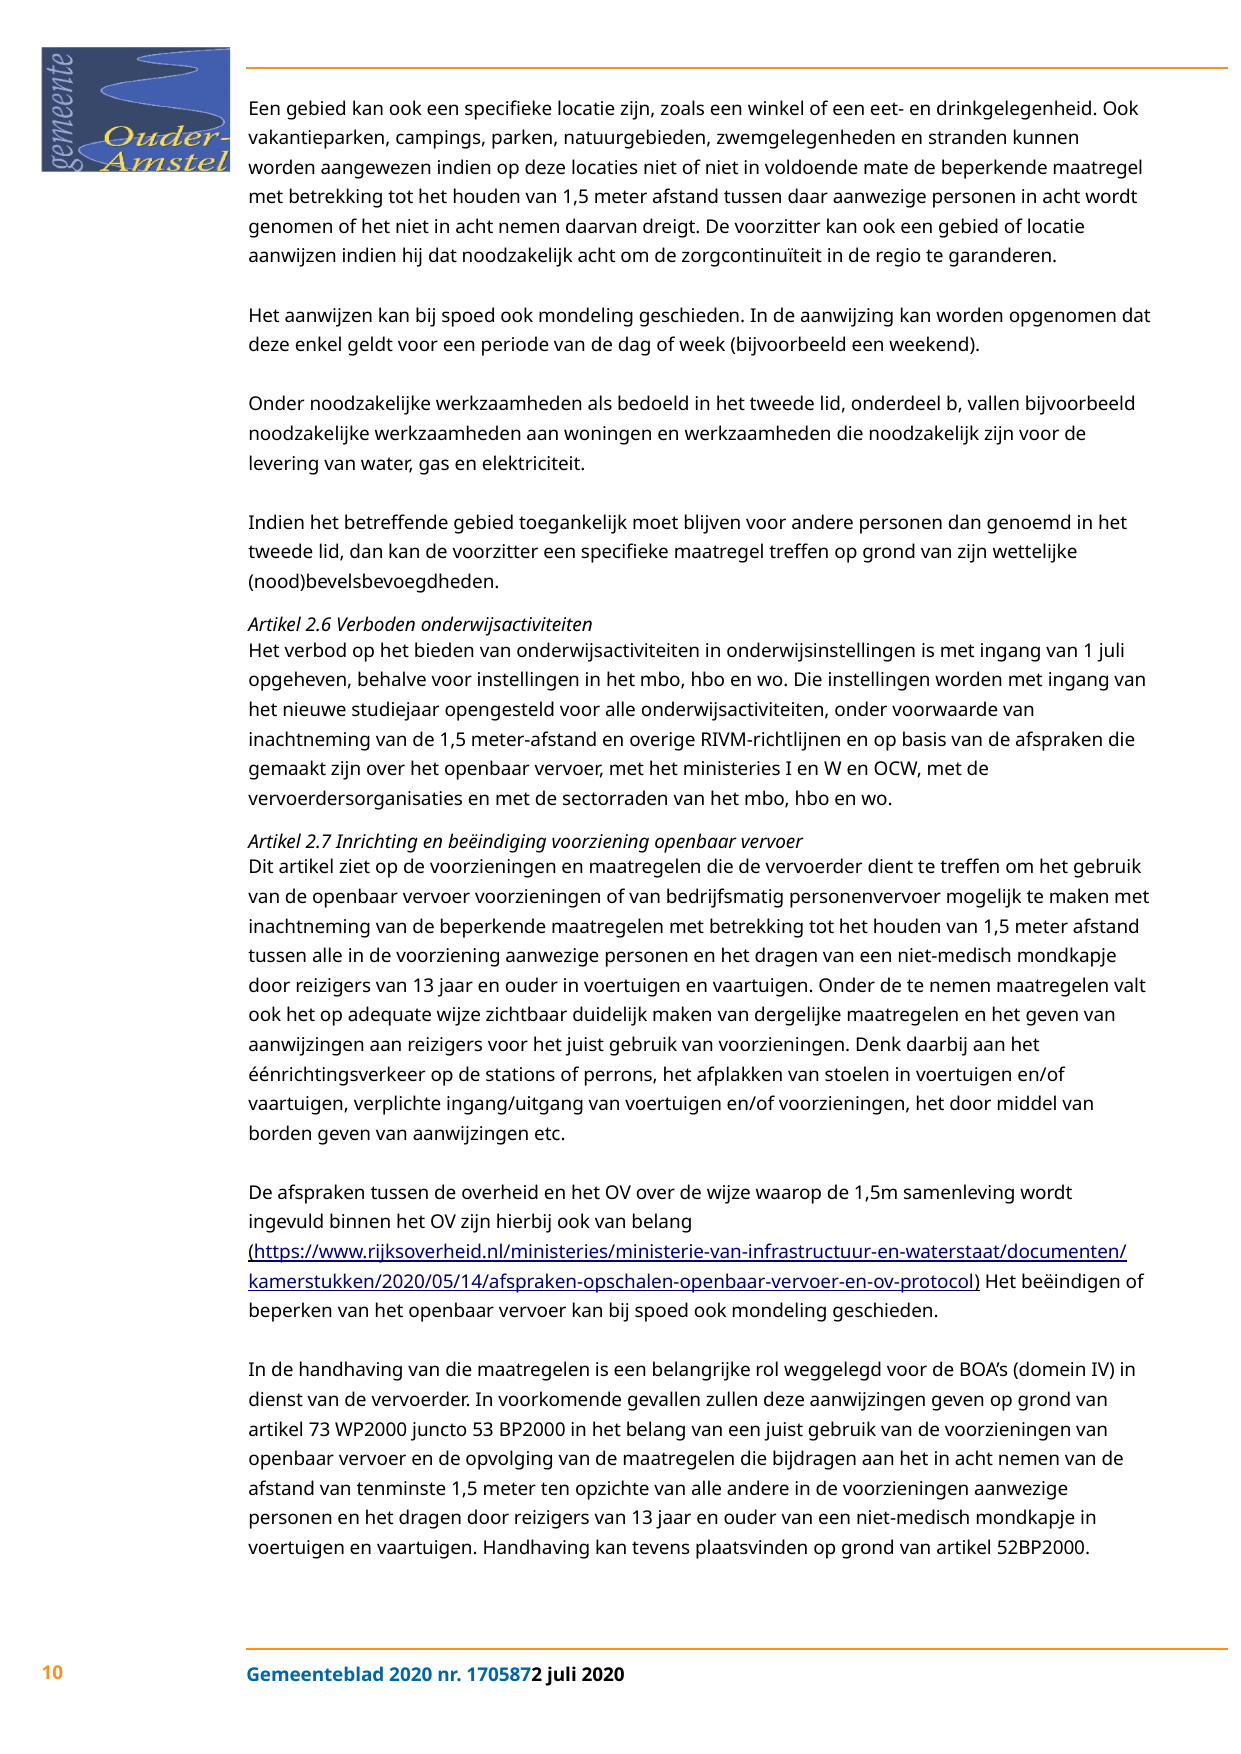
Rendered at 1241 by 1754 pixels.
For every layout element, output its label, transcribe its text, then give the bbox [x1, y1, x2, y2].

text Artikel 2.6 Verboden onderwijsactiviteiten [248, 611, 1152, 637]
text Het verbod op het bieden van onderwijsactiviteiten in onderwijsinstellingen is met ingang van 1 juli opgeheven, behalve voor instellingen in het mbo, hbo en wo. Die instellingen worden met ingang van het nieuwe studiejaar opengesteld voor alle onderwijsactiviteiten, onder voorwaarde van inachtneming van de 1,5 meter-afstand en overige RIVM-richtlijnen en op basis van de afspraken die gemaakt zijn over het openbaar vervoer, met het ministeries I en W en OCW, met de vervoerdersorganisaties en met de sectorraden van het mbo, hbo en wo. [248, 637, 1152, 811]
text De afspraken tussen de overheid en het OV over de wijze waarop de 1,5m samenleving wordt ingevuld binnen het OV zijn hierbij ook van belang (https://www.rijksoverheid.nl/ministeries/ministerie-van-infrastructuur-en-waterstaat/documenten/kamerstukken/2020/05/14/afspraken-opschalen-openbaar-vervoer-en-ov-protocol) Het beëindigen of beperken van het openbaar vervoer kan bij spoed ook mondeling geschieden. [248, 1179, 1152, 1323]
text Artikel 2.7 Inrichting en beëindiging voorziening openbaar vervoer [248, 828, 1152, 854]
text In de handhaving van die maatregelen is een belangrijke rol weggelegd voor de BOA’s (domein IV) in dienst van de vervoerder. In voorkomende gevallen zullen deze aanwijzingen geven op grond van artikel 73 WP2000 juncto 53 BP2000 in het belang van een juist gebruik van de voorzieningen van openbaar vervoer en de opvolging van de maatregelen die bijdragen aan het in acht nemen van de afstand van tenminste 1,5 meter ten opzichte van alle andere in de voorzieningen aanwezige personen en het dragen door reizigers van 13 jaar en ouder van een niet-medisch mondkapje in voertuigen en vaartuigen. Handhaving kan tevens plaatsvinden op grond van artikel 52BP2000. [248, 1357, 1152, 1560]
text Een gebied kan ook een specifieke locatie zijn, zoals een winkel of een eet- en drinkgelegenheid. Ook vakantieparken, campings, parken, natuurgebieden, zwemgelegenheden en stranden kunnen worden aangewezen indien op deze locaties niet of niet in voldoende mate de beperkende maatregel met betrekking tot het houden van 1,5 meter afstand tussen daar aanwezige personen in acht wordt genomen of het niet in acht nemen daarvan dreigt. De voorzitter kan ook een gebied of locatie aanwijzen indien hij dat noodzakelijk acht om de zorgcontinuïteit in de regio te garanderen. [248, 95, 1152, 268]
text Onder noodzakelijke werkzaamheden als bedoeld in het tweede lid, onderdeel b, vallen bijvoorbeeld noodzakelijke werkzaamheden aan woningen en werkzaamheden die noodzakelijk zijn voor de levering van water, gas en elektriciteit. [248, 391, 1152, 476]
text Indien het betreffende gebied toegankelijk moet blijven voor andere personen dan genoemd in het tweede lid, dan kan de voorzitter een specifieke maatregel treffen op grond van zijn wettelijke (nood)bevelsbevoegdheden. [248, 509, 1152, 594]
text Dit artikel ziet op de voorzieningen en maatregelen die de vervoerder dient te treffen om het gebruik van de openbaar vervoer voorzieningen of van bedrijfsmatig personenvervoer mogelijk te maken met inachtneming van de beperkende maatregelen met betrekking tot het houden van 1,5 meter afstand tussen alle in de voorziening aanwezige personen en het dragen van een niet-medisch mondkapje door reizigers van 13 jaar en ouder in voertuigen en vaartuigen. Onder de te nemen maatregelen valt ook het op adequate wijze zichtbaar duidelijk maken van dergelijke maatregelen en het geven van aanwijzingen aan reizigers voor het juist gebruik van voorzieningen. Denk daarbij aan het éénrichtingsverkeer op de stations of perrons, het afplakken van stoelen in voertuigen en/of vaartuigen, verplichte ingang/uitgang van voertuigen en/of voorzieningen, het door middel van borden geven van aanwijzingen etc. [248, 854, 1152, 1146]
text Het aanwijzen kan bij spoed ook mondeling geschieden. In de aanwijzing kan worden opgenomen dat deze enkel geldt voor een periode van de dag of week (bijvoorbeeld een weekend). [248, 302, 1152, 357]
picture [41, 47, 231, 172]
